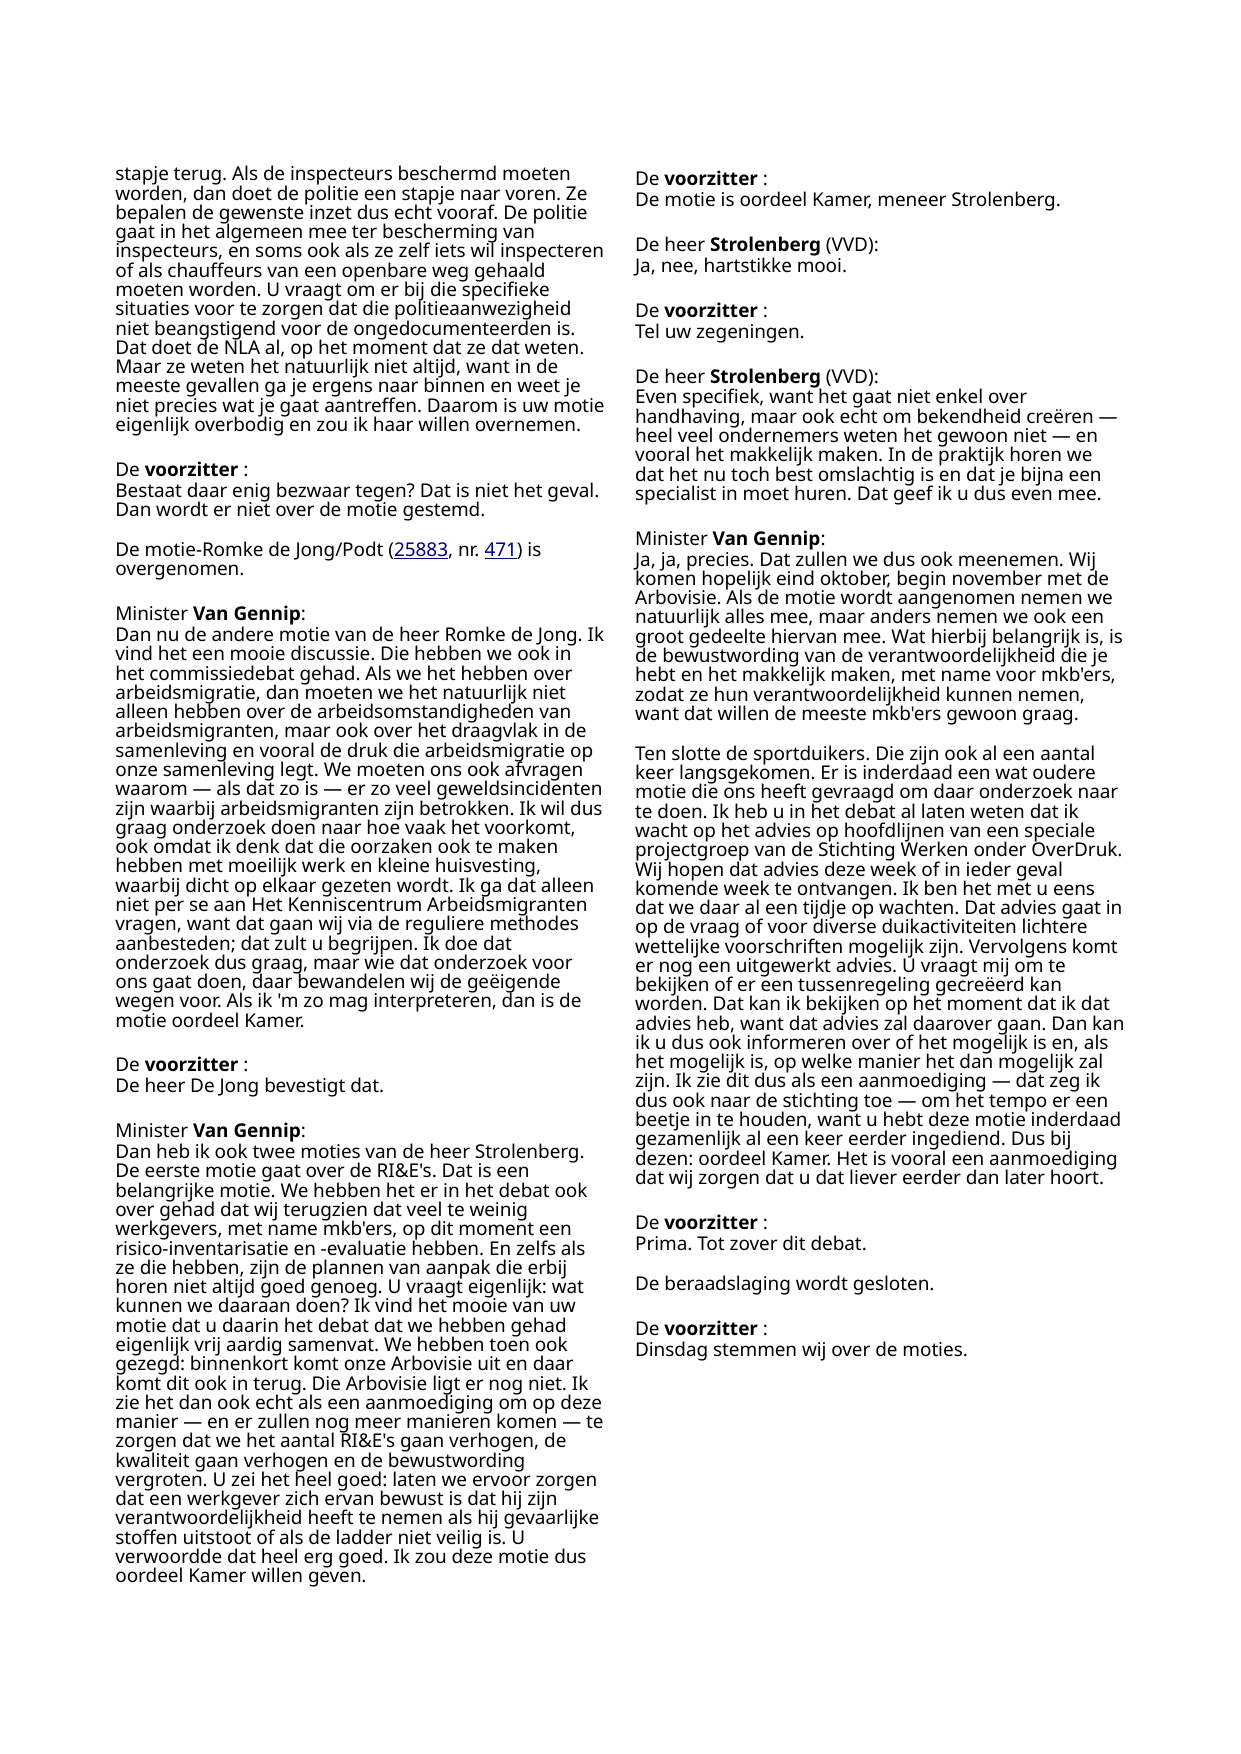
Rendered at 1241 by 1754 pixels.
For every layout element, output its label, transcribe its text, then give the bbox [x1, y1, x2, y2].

text De heer De Jong bevestigt dat. [115, 1077, 605, 1097]
text Ten slotte de sportduikers. Die zijn ook al een aantal keer langsgekomen. Er is inderdaad een wat oudere motie die ons heeft gevraagd om daar onderzoek naar te doen. Ik heb u in het debat al laten weten dat ik wacht op het advies op hoofdlijnen van een speciale projectgroep van de Stichting Werken onder OverDruk. Wij hopen dat advies deze week of in ieder geval komende week te ontvangen. Ik ben het met u eens dat we daar al een tijdje op wachten. Dat advies gaat in op de vraag of voor diverse duikactiviteiten lichtere wettelijke voorschriften mogelijk zijn. Vervolgens komt er nog een uitgewerkt advies. U vraagt mij om te bekijken of er een tussenregeling gecreëerd kan worden. Dat kan ik bekijken op het moment dat ik dat advies heb, want dat advies zal daarover gaan. Dan kan ik u dus ook informeren over of het mogelijk is en, als het mogelijk is, op welke manier het dan mogelijk zal zijn. Ik zie dit dus als een aanmoediging — dat zeg ik dus ook naar de stichting toe — om het tempo er een beetje in te houden, want u hebt deze motie inderdaad gezamenlijk al een keer eerder ingediend. Dus bij dezen: oordeel Kamer. Het is vooral een aanmoediging dat wij zorgen dat u dat liever eerder dan later hoort. [635, 745, 1125, 1188]
text De heer Strolenberg (VVD): [635, 231, 1125, 257]
text De voorzitter : [115, 1052, 605, 1077]
text Dinsdag stemmen wij over de moties. [635, 1341, 1125, 1360]
text Even specifiek, want het gaat niet enkel over handhaving, maar ook echt om bekendheid creëren — heel veel ondernemers weten het gewoon niet — en vooral het makkelijk maken. In de praktijk horen we dat het nu toch best omslachtig is en dat je bijna een specialist in moet huren. Dat geef ik u dus even mee. [635, 388, 1125, 504]
text Prima. Tot zover dit debat. [635, 1235, 1125, 1254]
text Ja, ja, precies. Dat zullen we dus ook meenemen. Wij komen hopelijk eind oktober, begin november met de Arbovisie. Als de motie wordt aangenomen nemen we natuurlijk alles mee, maar anders nemen we ook een groot gedeelte hiervan mee. Wat hierbij belangrijk is, is de bewustwording van de verantwoordelijkheid die je hebt en het makkelijk maken, met name voor mkb'ers, zodat ze hun verantwoordelijkheid kunnen nemen, want dat willen de meeste mkb'ers gewoon graag. [635, 551, 1125, 724]
text Tel uw zegeningen. [635, 323, 1125, 342]
text De voorzitter : [635, 1209, 1125, 1235]
text De motie-Romke de Jong/Podt (25883, nr. 471) is overgenomen. [115, 541, 605, 579]
text stapje terug. Als de inspecteurs beschermd moeten worden, dan doet de politie een stapje naar voren. Ze bepalen de gewenste inzet dus echt vooraf. De politie gaat in het algemeen mee ter bescherming van inspecteurs, en soms ook als ze zelf iets wil inspecteren of als chauffeurs van een openbare weg gehaald moeten worden. U vraagt om er bij die specifieke situaties voor te zorgen dat die politieaanwezigheid niet beangstigend voor de ongedocumenteerden is. Dat doet de NLA al, op het moment dat ze dat weten. Maar ze weten het natuurlijk niet altijd, want in de meeste gevallen ga je ergens naar binnen en weet je niet precies wat je gaat aantreffen. Daarom is uw motie eigenlijk overbodig en zou ik haar willen overnemen. [115, 165, 605, 435]
text De motie is oordeel Kamer, meneer Strolenberg. [635, 191, 1125, 210]
text Minister Van Gennip: [115, 1117, 605, 1143]
text Ja, nee, hartstikke mooi. [635, 257, 1125, 276]
text De heer Strolenberg (VVD): [635, 363, 1125, 388]
text Minister Van Gennip: [115, 600, 605, 626]
text De voorzitter : [635, 1315, 1125, 1341]
text De voorzitter : [635, 297, 1125, 323]
text Bestaat daar enig bezwaar tegen? Dat is niet het geval. Dan wordt er niet over de motie gestemd. [115, 482, 605, 520]
text De voorzitter : [115, 456, 605, 482]
text De beraadslaging wordt gesloten. [635, 1275, 1125, 1294]
text Dan nu de andere motie van de heer Romke de Jong. Ik vind het een mooie discussie. Die hebben we ook in het commissiedebat gehad. Als we het hebben over arbeidsmigratie, dan moeten we het natuurlijk niet alleen hebben over de arbeidsomstandigheden van arbeidsmigranten, maar ook over het draagvlak in de samenleving en vooral de druk die arbeidsmigratie op onze samenleving legt. We moeten ons ook afvragen waarom — als dat zo is — er zo veel geweldsincidenten zijn waarbij arbeidsmigranten zijn betrokken. Ik wil dus graag onderzoek doen naar hoe vaak het voorkomt, ook omdat ik denk dat die oorzaken ook te maken hebben met moeilijk werk en kleine huisvesting, waarbij dicht op elkaar gezeten wordt. Ik ga dat alleen niet per se aan Het Kenniscentrum Arbeidsmigranten vragen, want dat gaan wij via de reguliere methodes aanbesteden; dat zult u begrijpen. Ik doe dat onderzoek dus graag, maar wie dat onderzoek voor ons gaat doen, daar bewandelen wij de geëigende wegen voor. Als ik 'm zo mag interpreteren, dan is de motie oordeel Kamer. [115, 626, 605, 1031]
text De voorzitter : [635, 165, 1125, 191]
text Dan heb ik ook twee moties van de heer Strolenberg. De eerste motie gaat over de RI&E's. Dat is een belangrijke motie. We hebben het er in het debat ook over gehad dat wij terugzien dat veel te weinig werkgevers, met name mkb'ers, op dit moment een risico-inventarisatie en -evaluatie hebben. En zelfs als ze die hebben, zijn de plannen van aanpak die erbij horen niet altijd goed genoeg. U vraagt eigenlijk: wat kunnen we daaraan doen? Ik vind het mooie van uw motie dat u daarin het debat dat we hebben gehad eigenlijk vrij aardig samenvat. We hebben toen ook gezegd: binnenkort komt onze Arbovisie uit en daar komt dit ook in terug. Die Arbovisie ligt er nog niet. Ik zie het dan ook echt als een aanmoediging om op deze manier — en er zullen nog meer manieren komen — te zorgen dat we het aantal RI&E's gaan verhogen, de kwaliteit gaan verhogen en de bewustwording vergroten. U zei het heel goed: laten we ervoor zorgen dat een werkgever zich ervan bewust is dat hij zijn verantwoordelijkheid heeft te nemen als hij gevaarlijke stoffen uitstoot of als de ladder niet veilig is. U verwoordde dat heel erg goed. Ik zou deze motie dus oordeel Kamer willen geven. [115, 1143, 605, 1586]
text Minister Van Gennip: [635, 525, 1125, 551]
